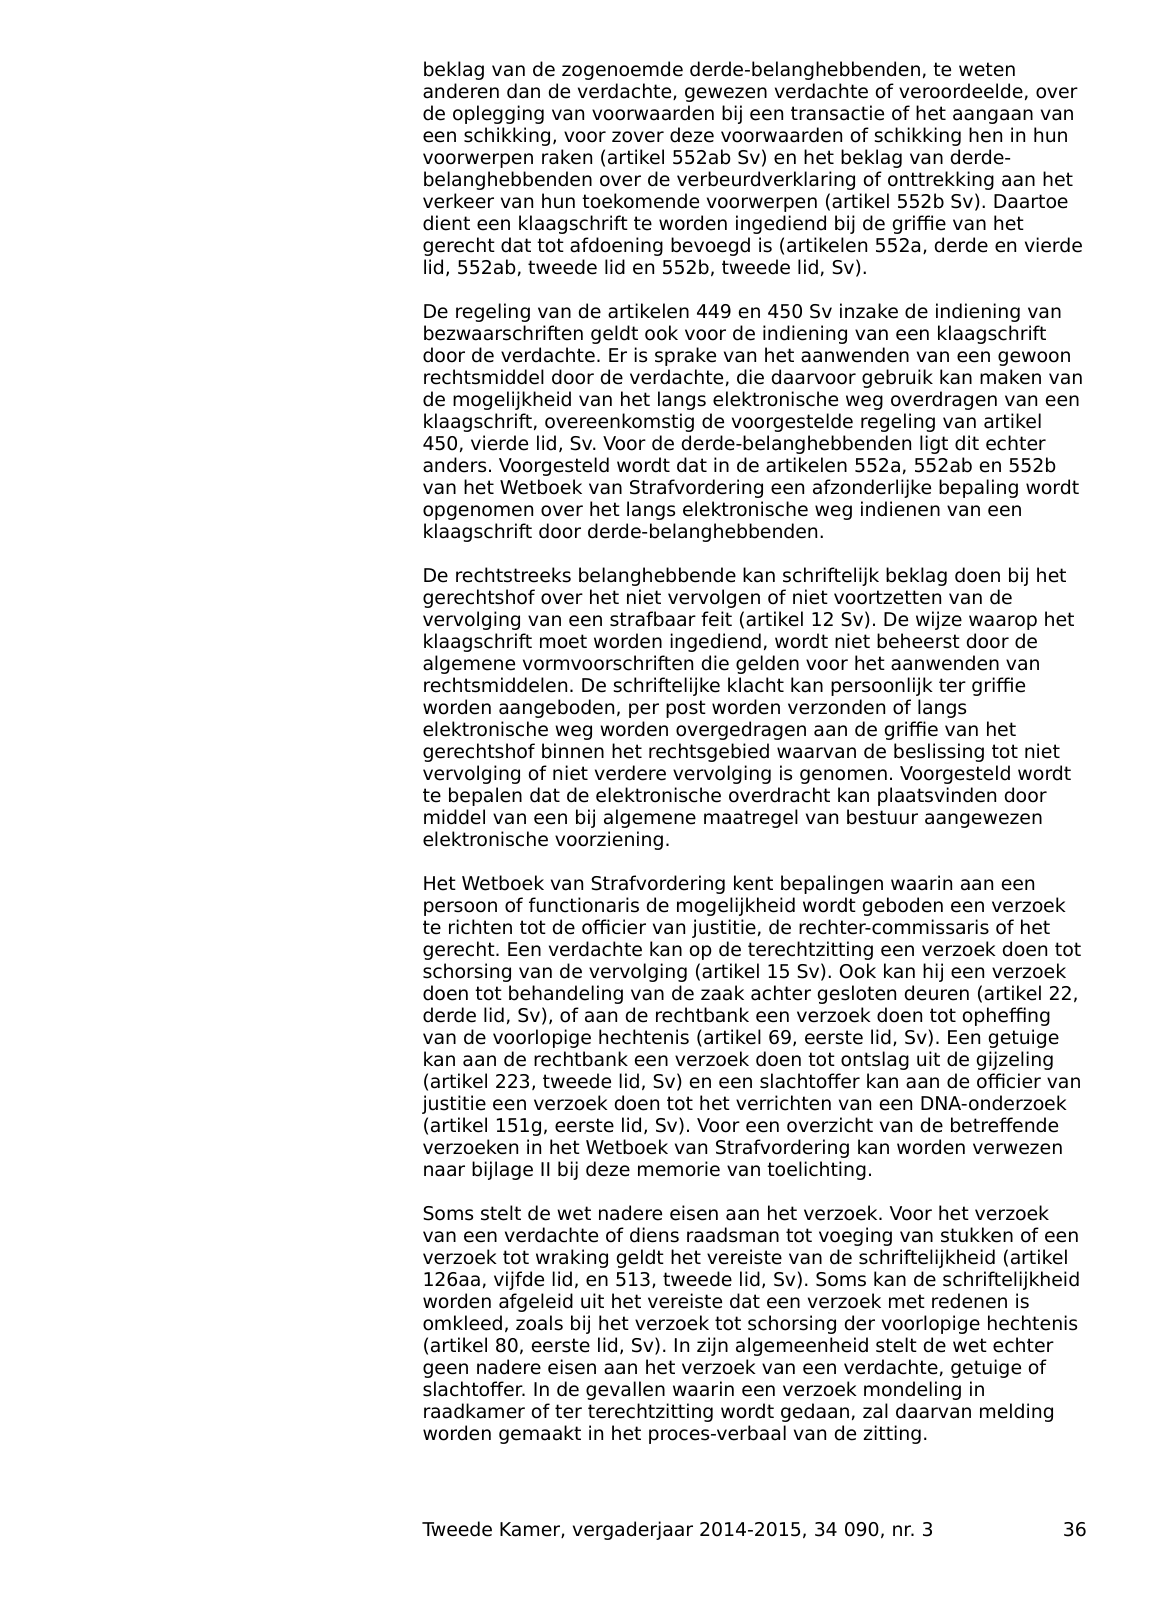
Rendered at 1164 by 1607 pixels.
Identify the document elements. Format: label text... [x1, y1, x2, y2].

text Het Wetboek van Strafvordering kent bepalingen waarin aan een persoon of functionaris de mogelijkheid wordt geboden een verzoek te richten tot de officier van justitie, de rechter-commissaris of het gerecht. Een verdachte kan op de terechtzitting een verzoek doen tot schorsing van de vervolging (artikel 15 Sv). Ook kan hij een verzoek doen tot behandeling van de zaak achter gesloten deuren (artikel 22, derde lid, Sv), of aan de rechtbank een verzoek doen tot opheffing van de voorlopige hechtenis (artikel 69, eerste lid, Sv). Een getuige kan aan de rechtbank een verzoek doen tot ontslag uit de gijzeling (artikel 223, tweede lid, Sv) en een slachtoffer kan aan de officier van justitie een verzoek doen tot het verrichten van een DNA-onderzoek (artikel 151g, eerste lid, Sv). Voor een overzicht van de betreffende verzoeken in het Wetboek van Strafvordering kan worden verwezen naar bijlage II bij deze memorie van toelichting. [422, 873, 1087, 1181]
text beklag van de zogenoemde derde-belanghebbenden, te weten anderen dan de verdachte, gewezen verdachte of veroordeelde, over de oplegging van voorwaarden bij een transactie of het aangaan van een schikking, voor zover deze voorwaarden of schikking hen in hun voorwerpen raken (artikel 552ab Sv) en het beklag van derde-belanghebbenden over de verbeurdverklaring of onttrekking aan het verkeer van hun toekomende voorwerpen (artikel 552b Sv). Daartoe dient een klaagschrift te worden ingediend bij de griffie van het gerecht dat tot afdoening bevoegd is (artikelen 552a, derde en vierde lid, 552ab, tweede lid en 552b, tweede lid, Sv). [422, 59, 1087, 279]
text De regeling van de artikelen 449 en 450 Sv inzake de indiening van bezwaarschriften geldt ook voor de indiening van een klaagschrift door de verdachte. Er is sprake van het aanwenden van een gewoon rechtsmiddel door de verdachte, die daarvoor gebruik kan maken van de mogelijkheid van het langs elektronische weg overdragen van een klaagschrift, overeenkomstig de voorgestelde regeling van artikel 450, vierde lid, Sv. Voor de derde-belanghebbenden ligt dit echter anders. Voorgesteld wordt dat in de artikelen 552a, 552ab en 552b van het Wetboek van Strafvordering een afzonderlijke bepaling wordt opgenomen over het langs elektronische weg indienen van een klaagschrift door derde-belanghebbenden. [422, 301, 1087, 543]
text Soms stelt de wet nadere eisen aan het verzoek. Voor het verzoek van een verdachte of diens raadsman tot voeging van stukken of een verzoek tot wraking geldt het vereiste van de schriftelijkheid (artikel 126aa, vijfde lid, en 513, tweede lid, Sv). Soms kan de schriftelijkheid worden afgeleid uit het vereiste dat een verzoek met redenen is omkleed, zoals bij het verzoek tot schorsing der voorlopige hechtenis (artikel 80, eerste lid, Sv). In zijn algemeenheid stelt de wet echter geen nadere eisen aan het verzoek van een verdachte, getuige of slachtoffer. In de gevallen waarin een verzoek mondeling in raadkamer of ter terechtzitting wordt gedaan, zal daarvan melding worden gemaakt in het proces-verbaal van de zitting. [422, 1203, 1087, 1444]
text De rechtstreeks belanghebbende kan schriftelijk beklag doen bij het gerechtshof over het niet vervolgen of niet voortzetten van de vervolging van een strafbaar feit (artikel 12 Sv). De wijze waarop het klaagschrift moet worden ingediend, wordt niet beheerst door de algemene vormvoorschriften die gelden voor het aanwenden van rechtsmiddelen. De schriftelijke klacht kan persoonlijk ter griffie worden aangeboden, per post worden verzonden of langs elektronische weg worden overgedragen aan de griffie van het gerechtshof binnen het rechtsgebied waarvan de beslissing tot niet vervolging of niet verdere vervolging is genomen. Voorgesteld wordt te bepalen dat de elektronische overdracht kan plaatsvinden door middel van een bij algemene maatregel van bestuur aangewezen elektronische voorziening. [422, 565, 1087, 851]
